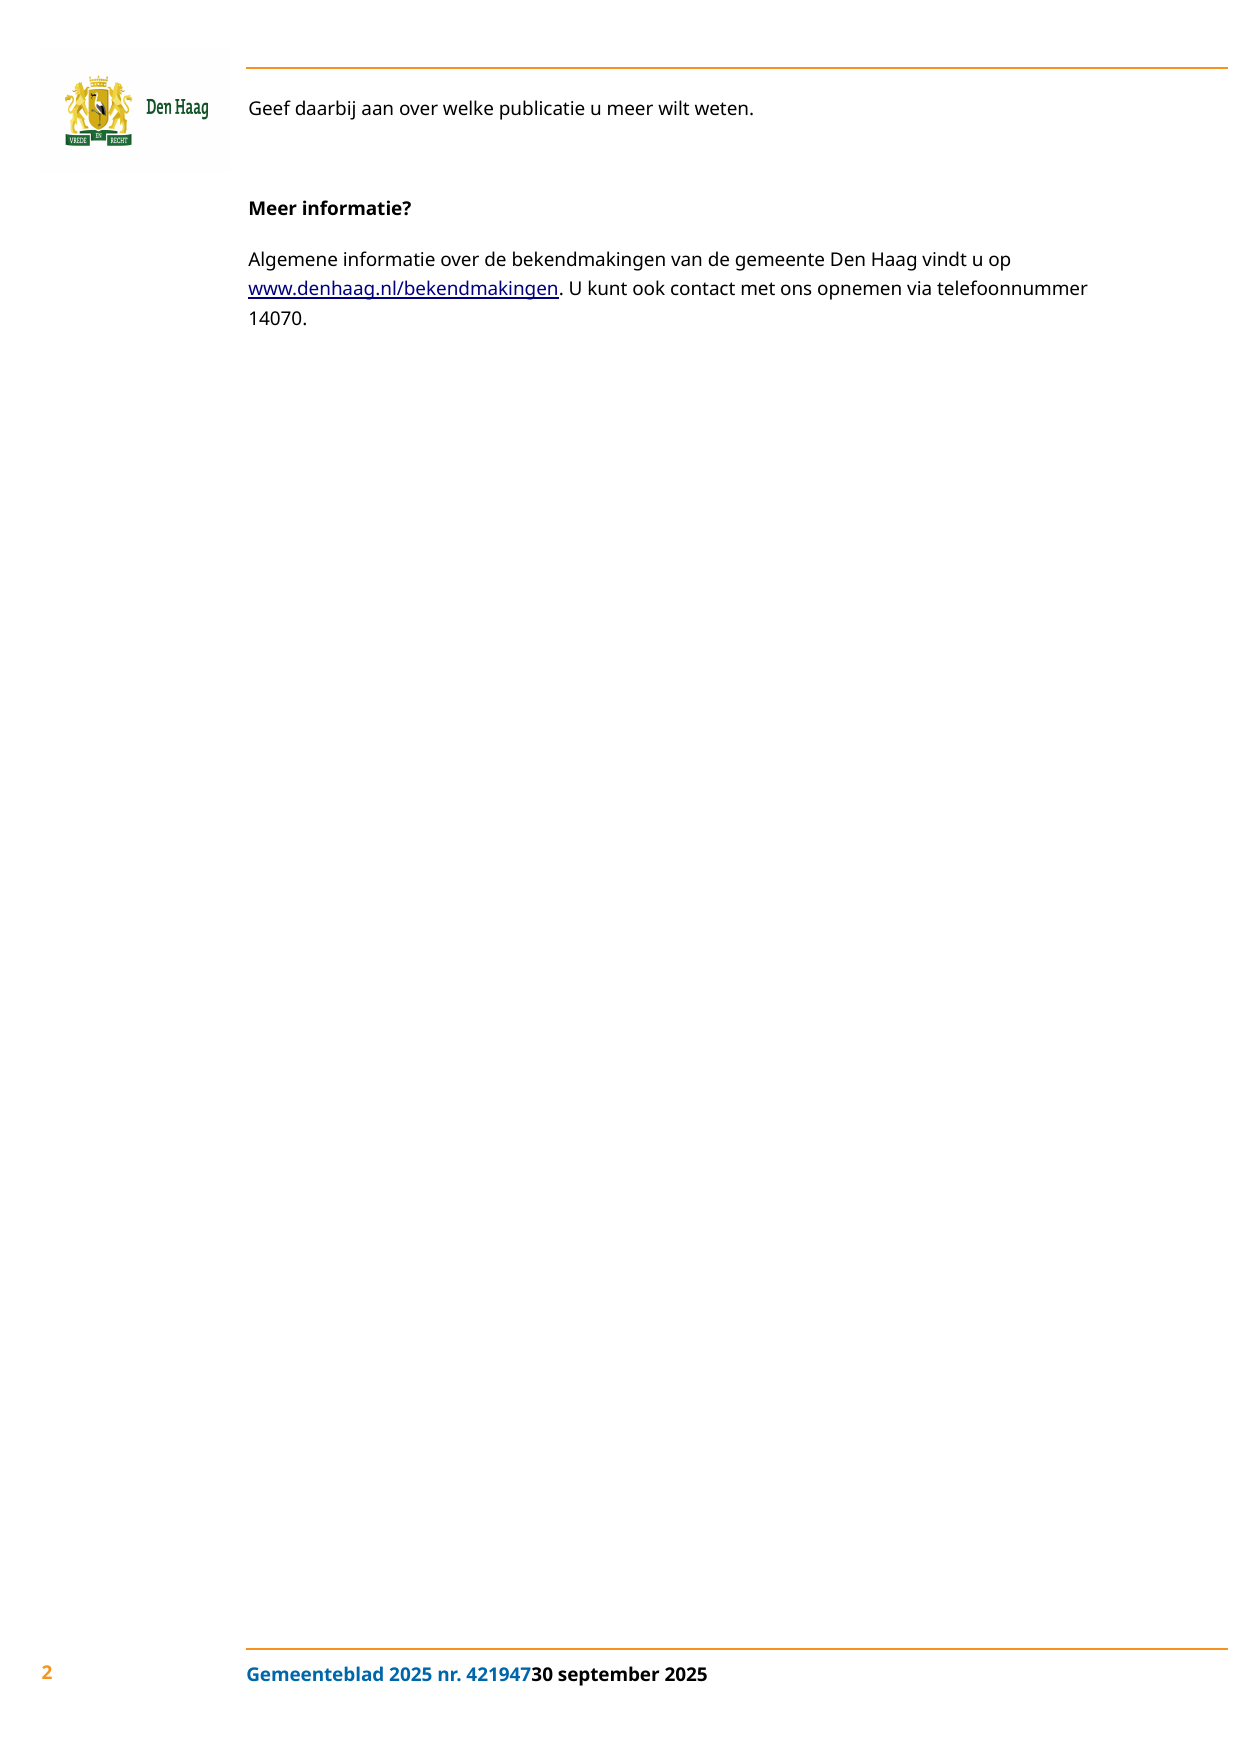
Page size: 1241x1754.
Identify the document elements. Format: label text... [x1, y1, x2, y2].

text Geef daarbij aan over welke publicatie u meer wilt weten. [248, 95, 1152, 121]
picture [41, 47, 231, 172]
text Algemene informatie over de bekendmakingen van de gemeente Den Haag vindt u op www.denhaag.nl/bekendmakingen. U kunt ook contact met ons opnemen via telefoonnummer 14070. [248, 246, 1152, 331]
text Meer informatie? [248, 196, 1152, 221]
